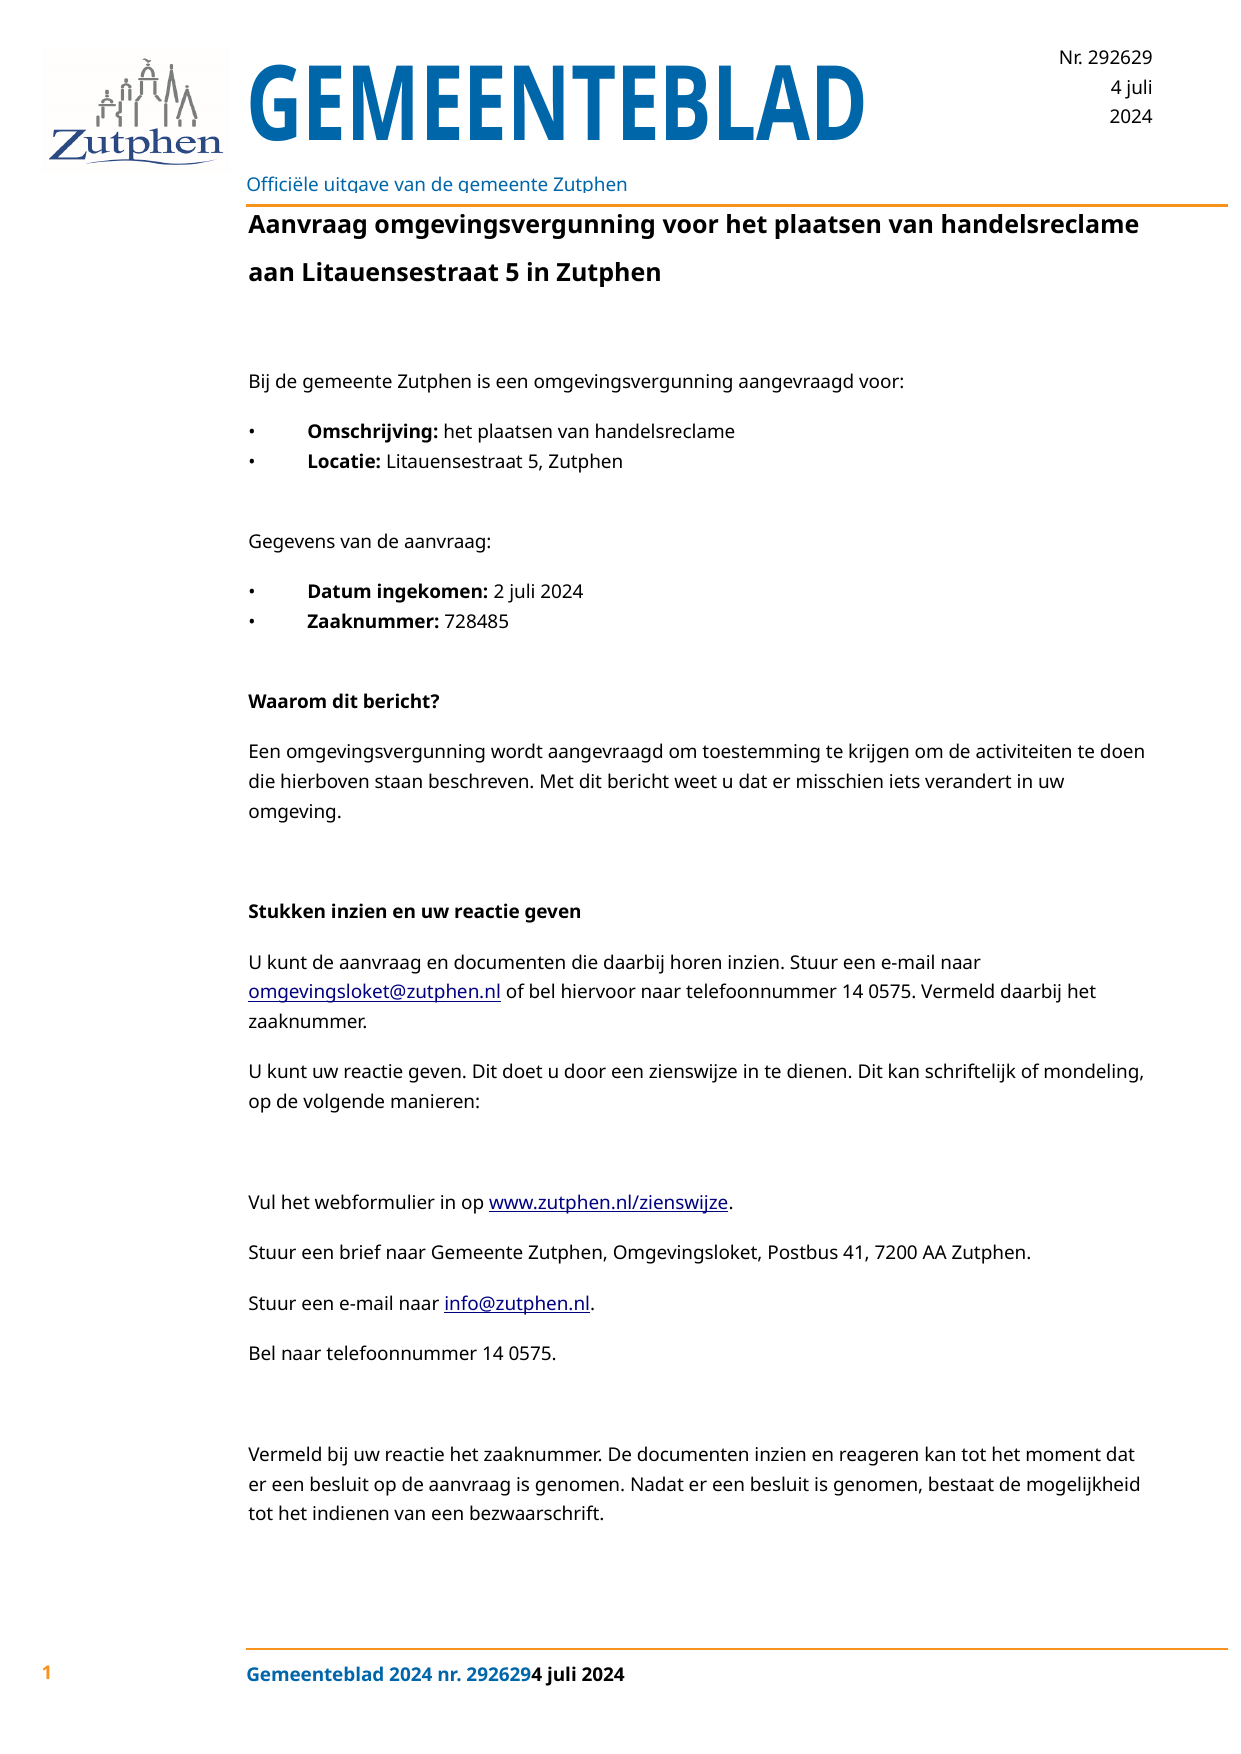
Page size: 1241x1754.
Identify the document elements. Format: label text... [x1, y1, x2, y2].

text Bel naar telefoonnummer 14 0575. [248, 1340, 1152, 1366]
text Een omgevingsvergunning wordt aangevraagd om toestemming te krijgen om de activiteiten te doen die hierboven staan beschreven. Met dit bericht weet u dat er misschien iets verandert in uw omgeving. [248, 739, 1152, 824]
text U kunt uw reactie geven. Dit doet u door een zienswijze in te dienen. Dit kan schriftelijk of mondeling, op de volgende manieren: [248, 1059, 1152, 1114]
text Vul het webformulier in op www.zutphen.nl/zienswijze. [248, 1189, 1152, 1215]
list Omschrijving: het plaatsen van handelsreclame [248, 419, 1152, 444]
text Bij de gemeente Zutphen is een omgevingsvergunning aangevraagd voor: [248, 368, 1152, 394]
picture [41, 47, 231, 172]
list Zaaknummer: 728485 [248, 608, 1152, 634]
text Stuur een e-mail naar info@zutphen.nl. [248, 1290, 1152, 1316]
list Locatie: Litauensestraat 5, Zutphen [248, 448, 1152, 474]
text Stuur een brief naar Gemeente Zutphen, Omgevingsloket, Postbus 41, 7200 AA Zutphen. [248, 1239, 1152, 1265]
text Gegevens van de aanvraag: [248, 528, 1152, 554]
text Aanvraag omgevingsvergunning voor het plaatsen van handelsreclame aan Litauensestraat 5 in Zutphen [248, 207, 1152, 288]
text Vermeld bij uw reactie het zaaknummer. De documenten inzien en reageren kan tot het moment dat er een besluit op de aanvraag is genomen. Nadat er een besluit is genomen, bestaat de mogelijkheid tot het indienen van een bezwaarschrift. [248, 1441, 1152, 1526]
list Datum ingekomen: 2 juli 2024 [248, 579, 1152, 604]
text Stukken inzien en uw reactie geven [248, 899, 1152, 924]
text Waarom dit bericht? [248, 688, 1152, 714]
text U kunt de aanvraag en documenten die daarbij horen inzien. Stuur een e-mail naar omgevingsloket@zutphen.nl of bel hiervoor naar telefoonnummer 14 0575. Vermeld daarbij het zaaknummer. [248, 949, 1152, 1034]
